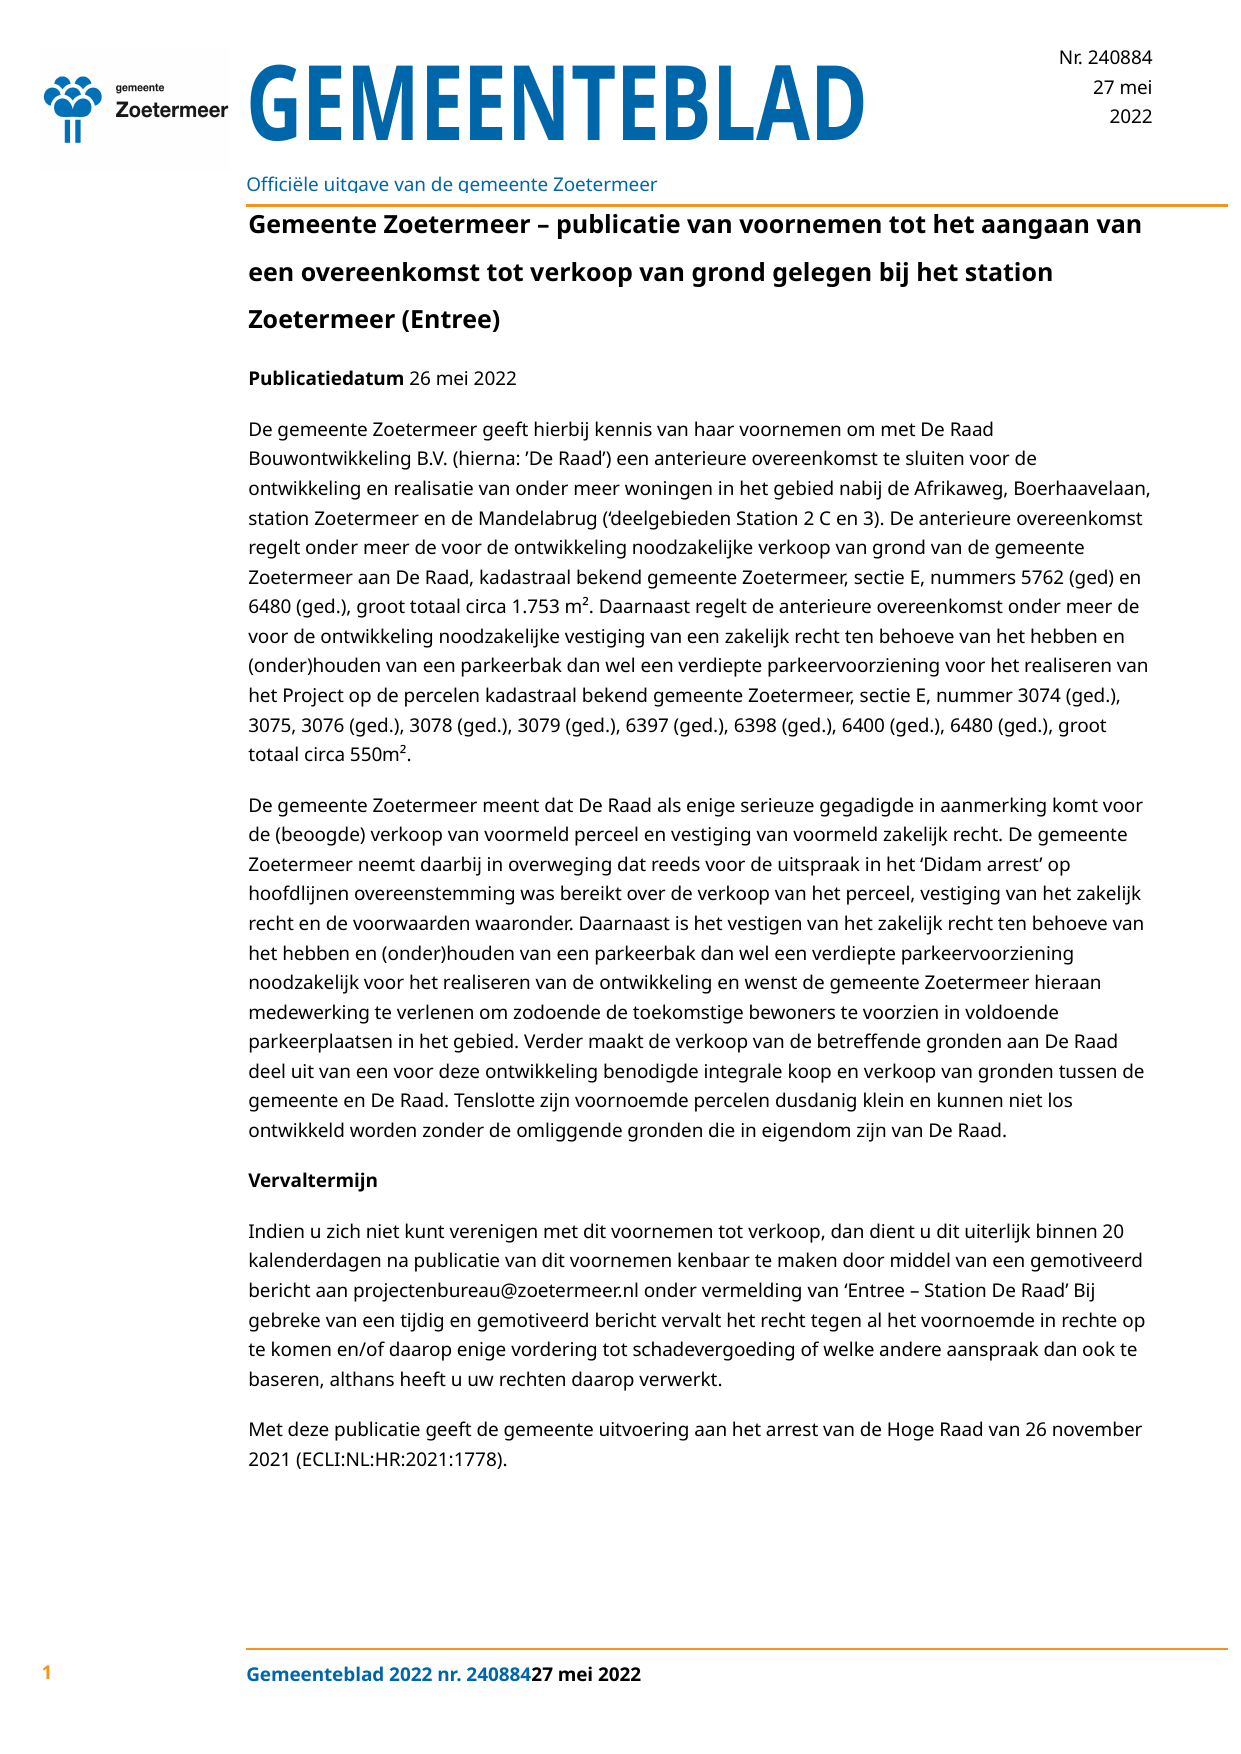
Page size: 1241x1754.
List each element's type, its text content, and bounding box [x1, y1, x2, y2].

text De gemeente Zoetermeer meent dat De Raad als enige serieuze gegadigde in aanmerking komt voor de (beoogde) verkoop van voormeld perceel en vestiging van voormeld zakelijk recht. De gemeente Zoetermeer neemt daarbij in overweging dat reeds voor de uitspraak in het ‘Didam arrest’ op hoofdlijnen overeenstemming was bereikt over de verkoop van het perceel, vestiging van het zakelijk recht en de voorwaarden waaronder. Daarnaast is het vestigen van het zakelijk recht ten behoeve van het hebben en (onder)houden van een parkeerbak dan wel een verdiepte parkeervoorziening noodzakelijk voor het realiseren van de ontwikkeling en wenst de gemeente Zoetermeer hieraan medewerking te verlenen om zodoende de toekomstige bewoners te voorzien in voldoende parkeerplaatsen in het gebied. Verder maakt de verkoop van de betreffende gronden aan De Raad deel uit van een voor deze ontwikkeling benodigde integrale koop en verkoop van gronden tussen de gemeente en De Raad. Tenslotte zijn voornoemde percelen dusdanig klein en kunnen niet los ontwikkeld worden zonder de omliggende gronden die in eigendom zijn van De Raad. [248, 792, 1152, 1143]
text Met deze publicatie geeft de gemeente uitvoering aan het arrest van de Hoge Raad van 26 november 2021 (ECLI:NL:HR:2021:1778). [248, 1416, 1152, 1472]
text Indien u zich niet kunt verenigen met dit voornemen tot verkoop, dan dient u dit uiterlijk binnen 20 kalenderdagen na publicatie van dit voornemen kenbaar te maken door middel van een gemotiveerd bericht aan projectenbureau@zoetermeer.nl onder vermelding van ‘Entree – Station De Raad’ Bij gebreke van een tijdig en gemotiveerd bericht vervalt het recht tegen al het voornoemde in rechte op te komen en/of daarop enige vordering tot schadevergoeding of welke andere aanspraak dan ook te baseren, althans heeft u uw rechten daarop verwerkt. [248, 1218, 1152, 1392]
picture [41, 47, 231, 172]
text Gemeente Zoetermeer – publicatie van voornemen tot het aangaan van een overeenkomst tot verkoop van grond gelegen bij het station Zoetermeer (Entree) [248, 207, 1152, 336]
text Vervaltermijn [248, 1168, 1152, 1193]
text De gemeente Zoetermeer geeft hierbij kennis van haar voornemen om met De Raad Bouwontwikkeling B.V. (hierna: ’De Raad’) een anterieure overeenkomst te sluiten voor de ontwikkeling en realisatie van onder meer woningen in het gebied nabij de Afrikaweg, Boerhaavelaan, station Zoetermeer en de Mandelabrug (‘deelgebieden Station 2 C en 3). De anterieure overeenkomst regelt onder meer de voor de ontwikkeling noodzakelijke verkoop van grond van de gemeente Zoetermeer aan De Raad, kadastraal bekend gemeente Zoetermeer, sectie E, nummers 5762 (ged) en 6480 (ged.), groot totaal circa 1.753 m². Daarnaast regelt de anterieure overeenkomst onder meer de voor de ontwikkeling noodzakelijke vestiging van een zakelijk recht ten behoeve van het hebben en (onder)houden van een parkeerbak dan wel een verdiepte parkeervoorziening voor het realiseren van het Project op de percelen kadastraal bekend gemeente Zoetermeer, sectie E, nummer 3074 (ged.), 3075, 3076 (ged.), 3078 (ged.), 3079 (ged.), 6397 (ged.), 6398 (ged.), 6400 (ged.), 6480 (ged.), groot totaal circa 550m². [248, 416, 1152, 767]
text Publicatiedatum 26 mei 2022 [248, 366, 1152, 391]
